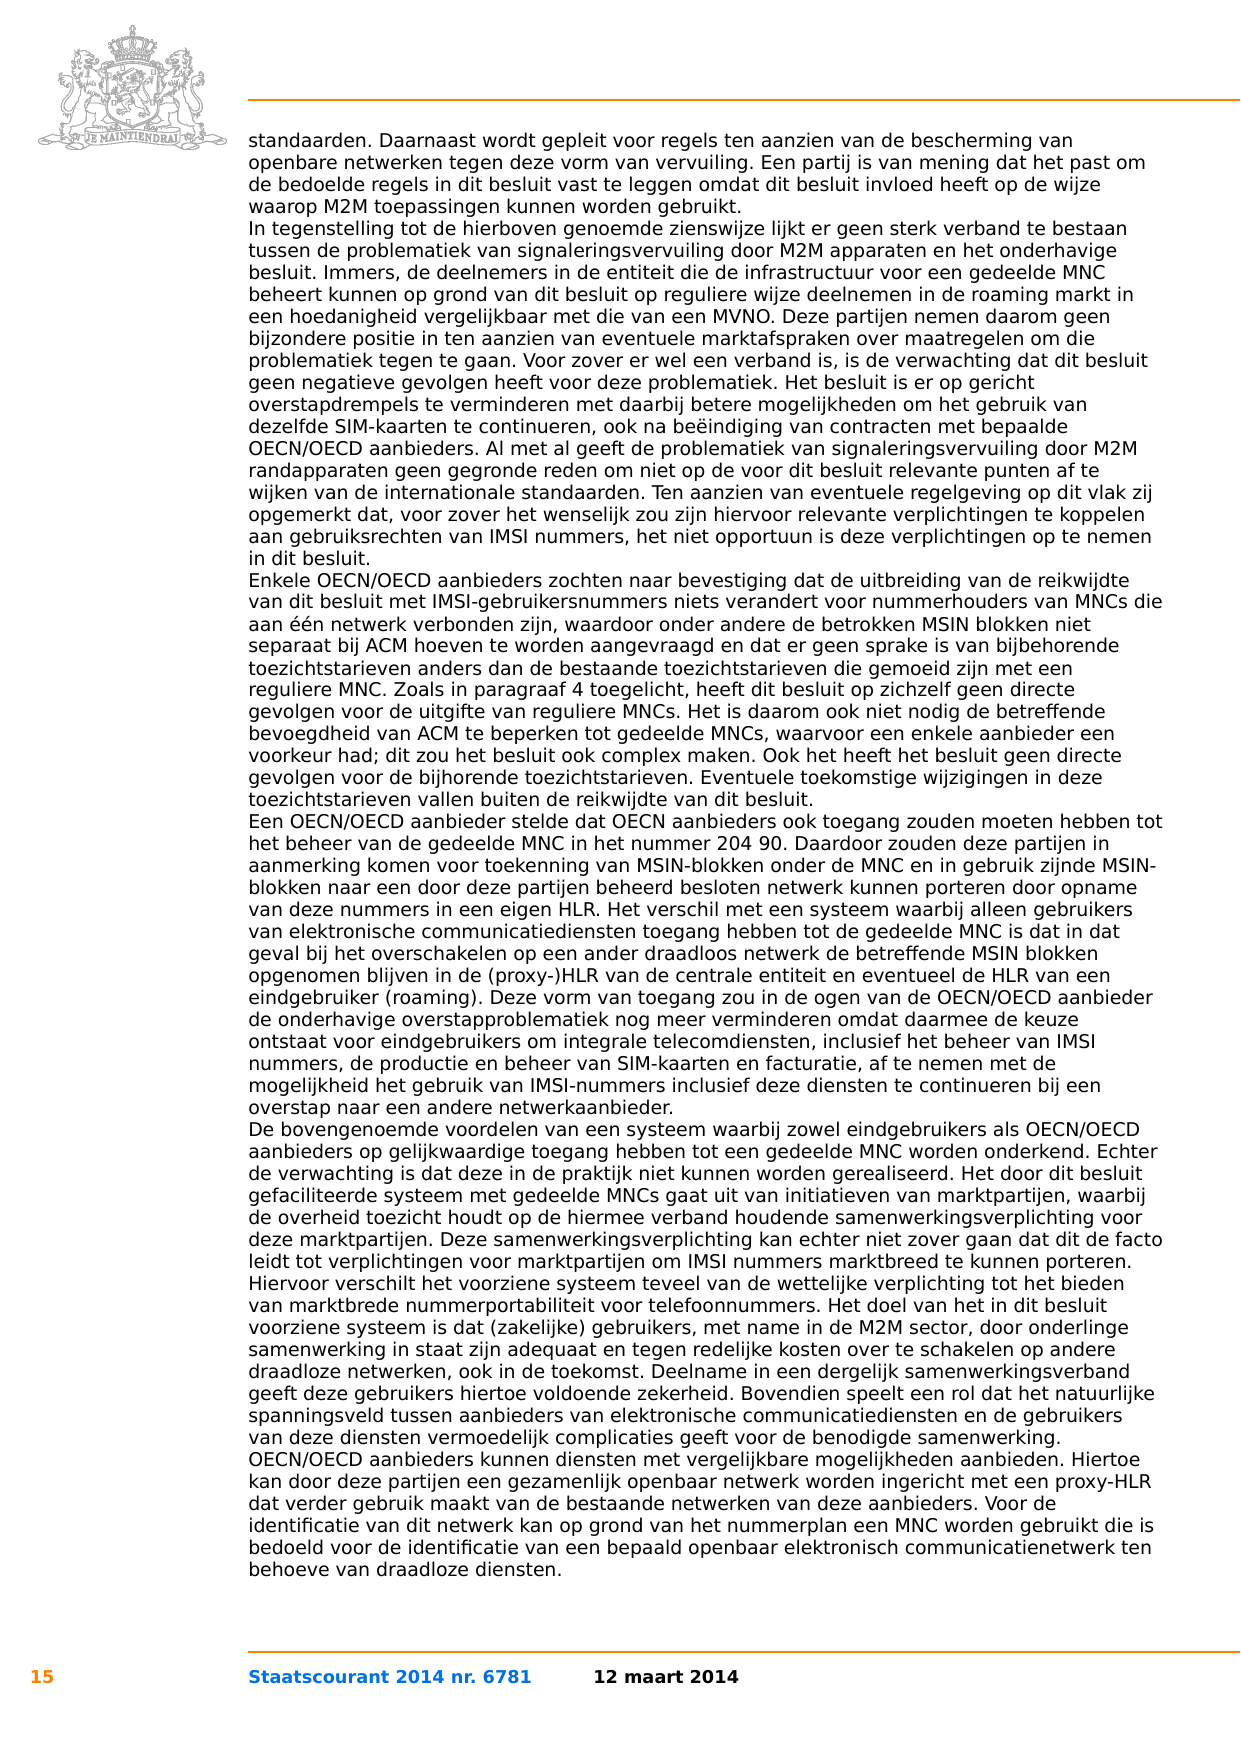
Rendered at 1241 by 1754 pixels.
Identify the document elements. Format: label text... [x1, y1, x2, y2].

text In tegenstelling tot de hierboven genoemde zienswijze lijkt er geen sterk verband te bestaan tussen de problematiek van signaleringsvervuiling door M2M apparaten en het onderhavige besluit. Immers, de deelnemers in de entiteit die de infrastructuur voor een gedeelde MNC beheert kunnen op grond van dit besluit op reguliere wijze deelnemen in de roaming markt in een hoedanigheid vergelijkbaar met die van een MVNO. Deze partijen nemen daarom geen bijzondere positie in ten aanzien van eventuele marktafspraken over maatregelen om die problematiek tegen te gaan. Voor zover er wel een verband is, is de verwachting dat dit besluit geen negatieve gevolgen heeft voor deze problematiek. Het besluit is er op gericht overstapdrempels te verminderen met daarbij betere mogelijkheden om het gebruik van dezelfde SIM-kaarten te continueren, ook na beëindiging van contracten met bepaalde OECN/OECD aanbieders. Al met al geeft de problematiek van signaleringsvervuiling door M2M randapparaten geen gegronde reden om niet op de voor dit besluit relevante punten af te wijken van de internationale standaarden. Ten aanzien van eventuele regelgeving op dit vlak zij opgemerkt dat, voor zover het wenselijk zou zijn hiervoor relevante verplichtingen te koppelen aan gebruiksrechten van IMSI nummers, het niet opportuun is deze verplichtingen op te nemen in dit besluit. [248, 218, 1163, 569]
text De bovengenoemde voordelen van een systeem waarbij zowel eindgebruikers als OECN/OECD aanbieders op gelijkwaardige toegang hebben tot een gedeelde MNC worden onderkend. Echter de verwachting is dat deze in de praktijk niet kunnen worden gerealiseerd. Het door dit besluit gefaciliteerde systeem met gedeelde MNCs gaat uit van initiatieven van marktpartijen, waarbij de overheid toezicht houdt op de hiermee verband houdende samenwerkingsverplichting voor deze marktpartijen. Deze samenwerkingsverplichting kan echter niet zover gaan dat dit de facto leidt tot verplichtingen voor marktpartijen om IMSI nummers marktbreed te kunnen porteren. Hiervoor verschilt het voorziene systeem teveel van de wettelijke verplichting tot het bieden van marktbrede nummerportabiliteit voor telefoonnummers. Het doel van het in dit besluit voorziene systeem is dat (zakelijke) gebruikers, met name in de M2M sector, door onderlinge samenwerking in staat zijn adequaat en tegen redelijke kosten over te schakelen op andere draadloze netwerken, ook in de toekomst. Deelname in een dergelijk samenwerkingsverband geeft deze gebruikers hiertoe voldoende zekerheid. Bovendien speelt een rol dat het natuurlijke spanningsveld tussen aanbieders van elektronische communicatiediensten en de gebruikers van deze diensten vermoedelijk complicaties geeft voor de benodigde samenwerking. [248, 1119, 1163, 1449]
text standaarden. Daarnaast wordt gepleit voor regels ten aanzien van de bescherming van openbare netwerken tegen deze vorm van vervuiling. Een partij is van mening dat het past om de bedoelde regels in dit besluit vast te leggen omdat dit besluit invloed heeft op de wijze waarop M2M toepassingen kunnen worden gebruikt. [248, 130, 1163, 218]
text Enkele OECN/OECD aanbieders zochten naar bevestiging dat de uitbreiding van de reikwijdte van dit besluit met IMSI-gebruikersnummers niets verandert voor nummerhouders van MNCs die aan één netwerk verbonden zijn, waardoor onder andere de betrokken MSIN blokken niet separaat bij ACM hoeven te worden aangevraagd en dat er geen sprake is van bijbehorende toezichtstarieven anders dan de bestaande toezichtstarieven die gemoeid zijn met een reguliere MNC. Zoals in paragraaf 4 toegelicht, heeft dit besluit op zichzelf geen directe gevolgen voor de uitgifte van reguliere MNCs. Het is daarom ook niet nodig de betreffende bevoegdheid van ACM te beperken tot gedeelde MNCs, waarvoor een enkele aanbieder een voorkeur had; dit zou het besluit ook complex maken. Ook het heeft het besluit geen directe gevolgen voor de bijhorende toezichtstarieven. Eventuele toekomstige wijzigingen in deze toezichtstarieven vallen buiten de reikwijdte van dit besluit. [248, 569, 1163, 811]
text Een OECN/OECD aanbieder stelde dat OECN aanbieders ook toegang zouden moeten hebben tot het beheer van de gedeelde MNC in het nummer 204 90. Daardoor zouden deze partijen in aanmerking komen voor toekenning van MSIN-blokken onder de MNC en in gebruik zijnde MSIN-blokken naar een door deze partijen beheerd besloten netwerk kunnen porteren door opname van deze nummers in een eigen HLR. Het verschil met een systeem waarbij alleen gebruikers van elektronische communicatiediensten toegang hebben tot de gedeelde MNC is dat in dat geval bij het overschakelen op een ander draadloos netwerk de betreffende MSIN blokken opgenomen blijven in de (proxy-)HLR van de centrale entiteit en eventueel de HLR van een eindgebruiker (roaming). Deze vorm van toegang zou in de ogen van de OECN/OECD aanbieder de onderhavige overstapproblematiek nog meer verminderen omdat daarmee de keuze ontstaat voor eindgebruikers om integrale telecomdiensten, inclusief het beheer van IMSI nummers, de productie en beheer van SIM-kaarten en facturatie, af te nemen met de mogelijkheid het gebruik van IMSI-nummers inclusief deze diensten te continueren bij een overstap naar een andere netwerkaanbieder. [248, 811, 1163, 1119]
text OECN/OECD aanbieders kunnen diensten met vergelijkbare mogelijkheden aanbieden. Hiertoe kan door deze partijen een gezamenlijk openbaar netwerk worden ingericht met een proxy-HLR dat verder gebruik maakt van de bestaande netwerken van deze aanbieders. Voor de identificatie van dit netwerk kan op grond van het nummerplan een MNC worden gebruikt die is bedoeld voor de identificatie van een bepaald openbaar elektronisch communicatienetwerk ten behoeve van draadloze diensten. [248, 1449, 1163, 1581]
picture [38, 25, 227, 150]
